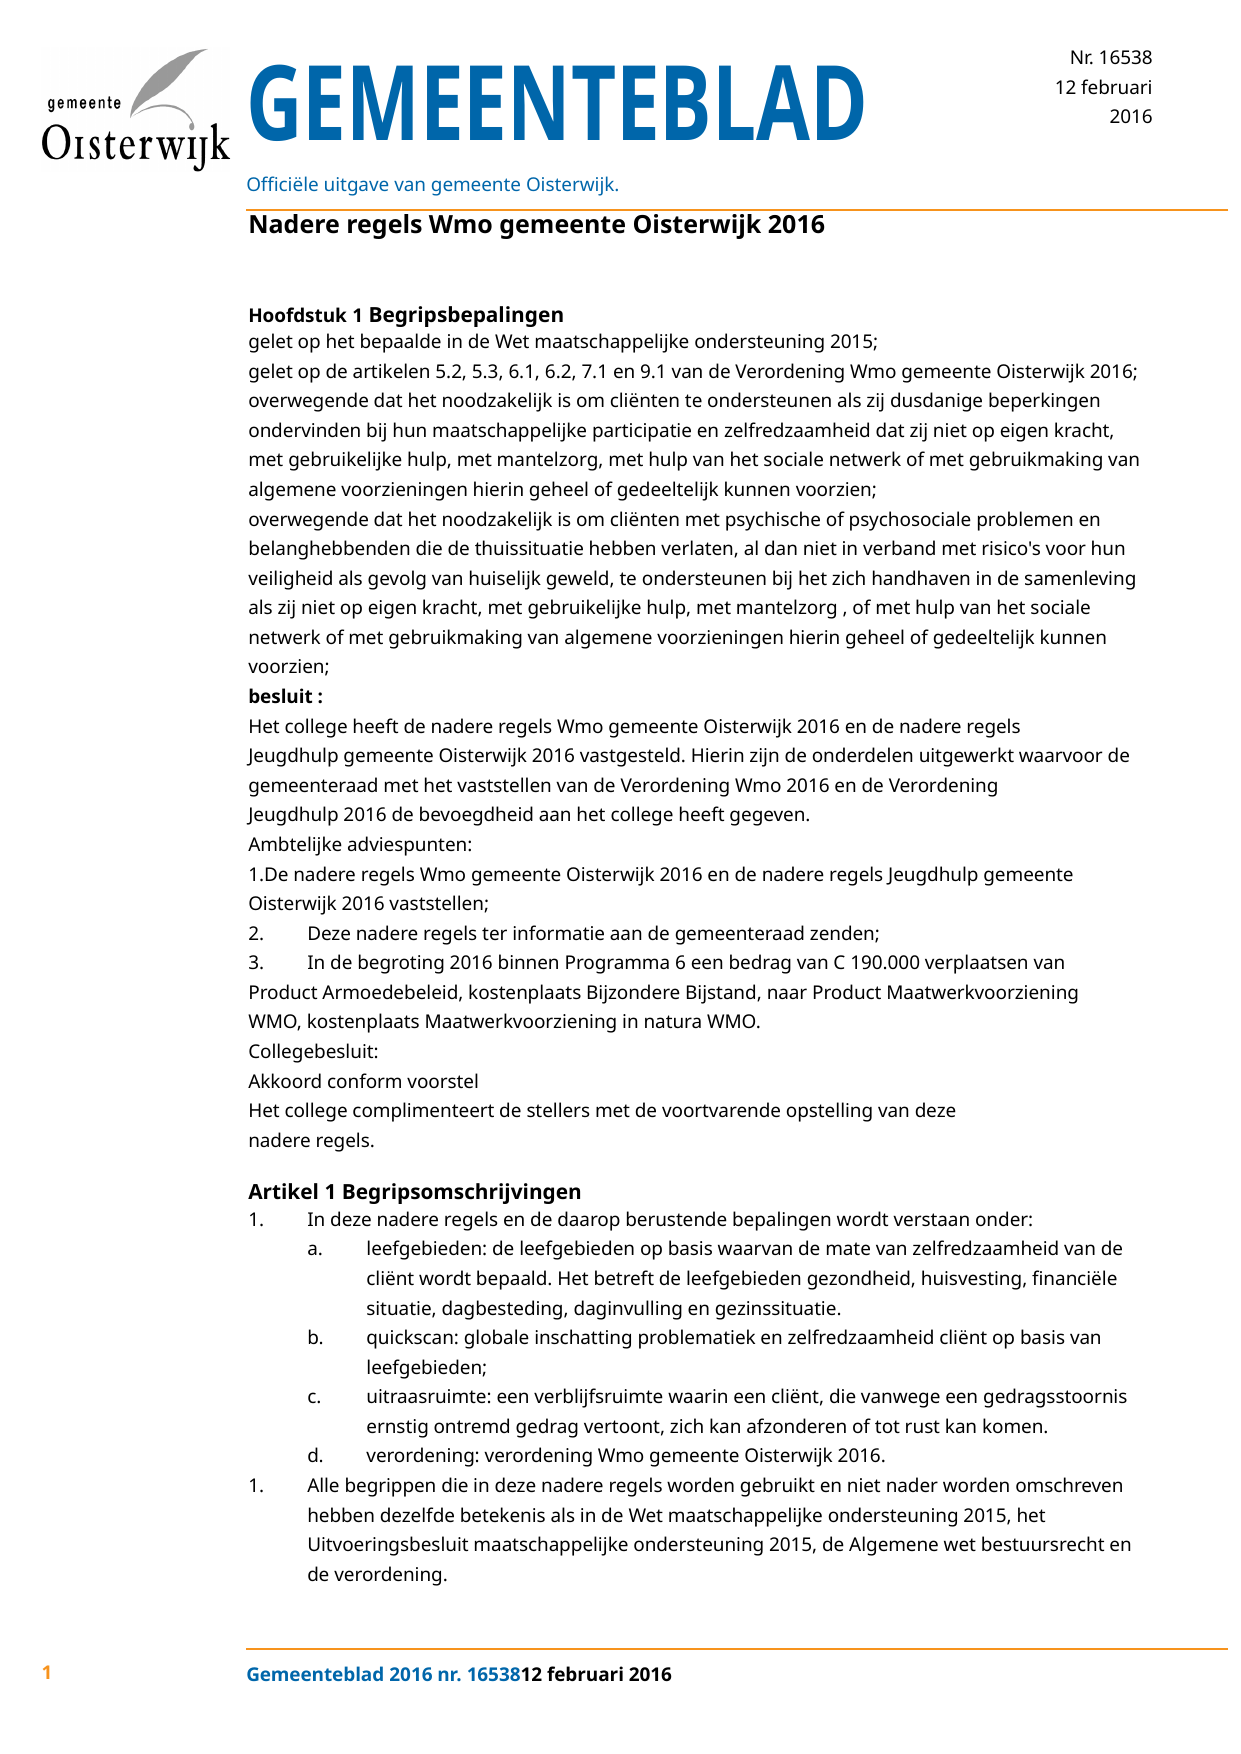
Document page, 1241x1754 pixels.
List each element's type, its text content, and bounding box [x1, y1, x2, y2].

text Artikel 1 Begripsomschrijvingen [248, 1177, 1152, 1206]
text 1.De nadere regels Wmo gemeente Oisterwijk 2016 en de nadere regels Jeugdhulp gemeente [248, 861, 1152, 887]
list quickscan: globale inschatting problematiek en zelfredzaamheid cliënt op basis van leefgebieden; [307, 1324, 1152, 1379]
list leefgebieden: de leefgebieden op basis waarvan de mate van zelfredzaamheid van de cliënt wordt bepaald. Het betreft de leefgebieden gezondheid, huisvesting, financiële situatie, dagbesteding, daginvulling en gezinssituatie. [307, 1236, 1152, 1320]
text Oisterwijk 2016 vaststellen; [248, 890, 1152, 916]
list Alle begrippen die in deze nadere regels worden gebruikt en niet nader worden omschreven hebben dezelfde betekenis als in de Wet maatschappelijke ondersteuning 2015, het Uitvoeringsbesluit maatschappelijke ondersteuning 2015, de Algemene wet bestuursrecht en de verordening. [248, 1472, 1152, 1587]
text overwegende dat het noodzakelijk is om cliënten met psychische of psychosociale problemen en belanghebbenden die de thuissituatie hebben verlaten, al dan niet in verband met risico's voor hun veiligheid als gevolg van huiselijk geweld, te ondersteunen bij het zich handhaven in de samenleving als zij niet op eigen kracht, met gebruikelijke hulp, met mantelzorg , of met hulp van het sociale netwerk of met gebruikmaking van algemene voorzieningen hierin geheel of gedeeltelijk kunnen voorzien; [248, 506, 1152, 679]
text Het college heeft de nadere regels Wmo gemeente Oisterwijk 2016 en de nadere regels [248, 713, 1152, 739]
list Deze nadere regels ter informatie aan de gemeenteraad zenden; [248, 920, 1152, 946]
text gelet op de artikelen 5.2, 5.3, 6.1, 6.2, 7.1 en 9.1 van de Verordening Wmo gemeente Oisterwijk 2016; [248, 358, 1152, 384]
list In de begroting 2016 binnen Programma 6 een bedrag van C 190.000 verplaatsen van [248, 949, 1152, 975]
text nadere regels. [248, 1127, 1152, 1153]
text Het college complimenteert de stellers met de voortvarende opstelling van deze [248, 1097, 1152, 1123]
text besluit : [248, 683, 1152, 709]
text Ambtelijke adviespunten: [248, 831, 1152, 857]
text Akkoord conform voorstel [248, 1068, 1152, 1094]
list uitraasruimte: een verblijfsruimte waarin een cliënt, die vanwege een gedragsstoornis ernstig ontremd gedrag vertoont, zich kan afzonderen of tot rust kan komen. [307, 1383, 1152, 1439]
picture [41, 47, 231, 172]
text Hoofdstuk 1 Begripsbepalingen [248, 300, 1152, 328]
text Collegebesluit: [248, 1038, 1152, 1064]
text Nadere regels Wmo gemeente Oisterwijk 2016 [248, 211, 1152, 241]
text WMO, kostenplaats Maatwerkvoorziening in natura WMO. [248, 1009, 1152, 1034]
text Product Armoedebeleid, kostenplaats Bijzondere Bijstand, naar Product Maatwerkvoorziening [248, 979, 1152, 1005]
text overwegende dat het noodzakelijk is om cliënten te ondersteunen als zij dusdanige beperkingen ondervinden bij hun maatschappelijke participatie en zelfredzaamheid dat zij niet op eigen kracht, met gebruikelijke hulp, met mantelzorg, met hulp van het sociale netwerk of met gebruikmaking van algemene voorzieningen hierin geheel of gedeeltelijk kunnen voorzien; [248, 387, 1152, 502]
list verordening: verordening Wmo gemeente Oisterwijk 2016. [307, 1443, 1152, 1468]
list In deze nadere regels en de daarop berustende bepalingen wordt verstaan onder: [248, 1206, 1152, 1232]
text gelet op het bepaalde in de Wet maatschappelijke ondersteuning 2015; [248, 328, 1152, 354]
text Jeugdhulp gemeente Oisterwijk 2016 vastgesteld. Hierin zijn de onderdelen uitgewerkt waarvoor de gemeenteraad met het vaststellen van de Verordening Wmo 2016 en de Verordening [248, 742, 1152, 798]
text Jeugdhulp 2016 de bevoegdheid aan het college heeft gegeven. [248, 802, 1152, 827]
